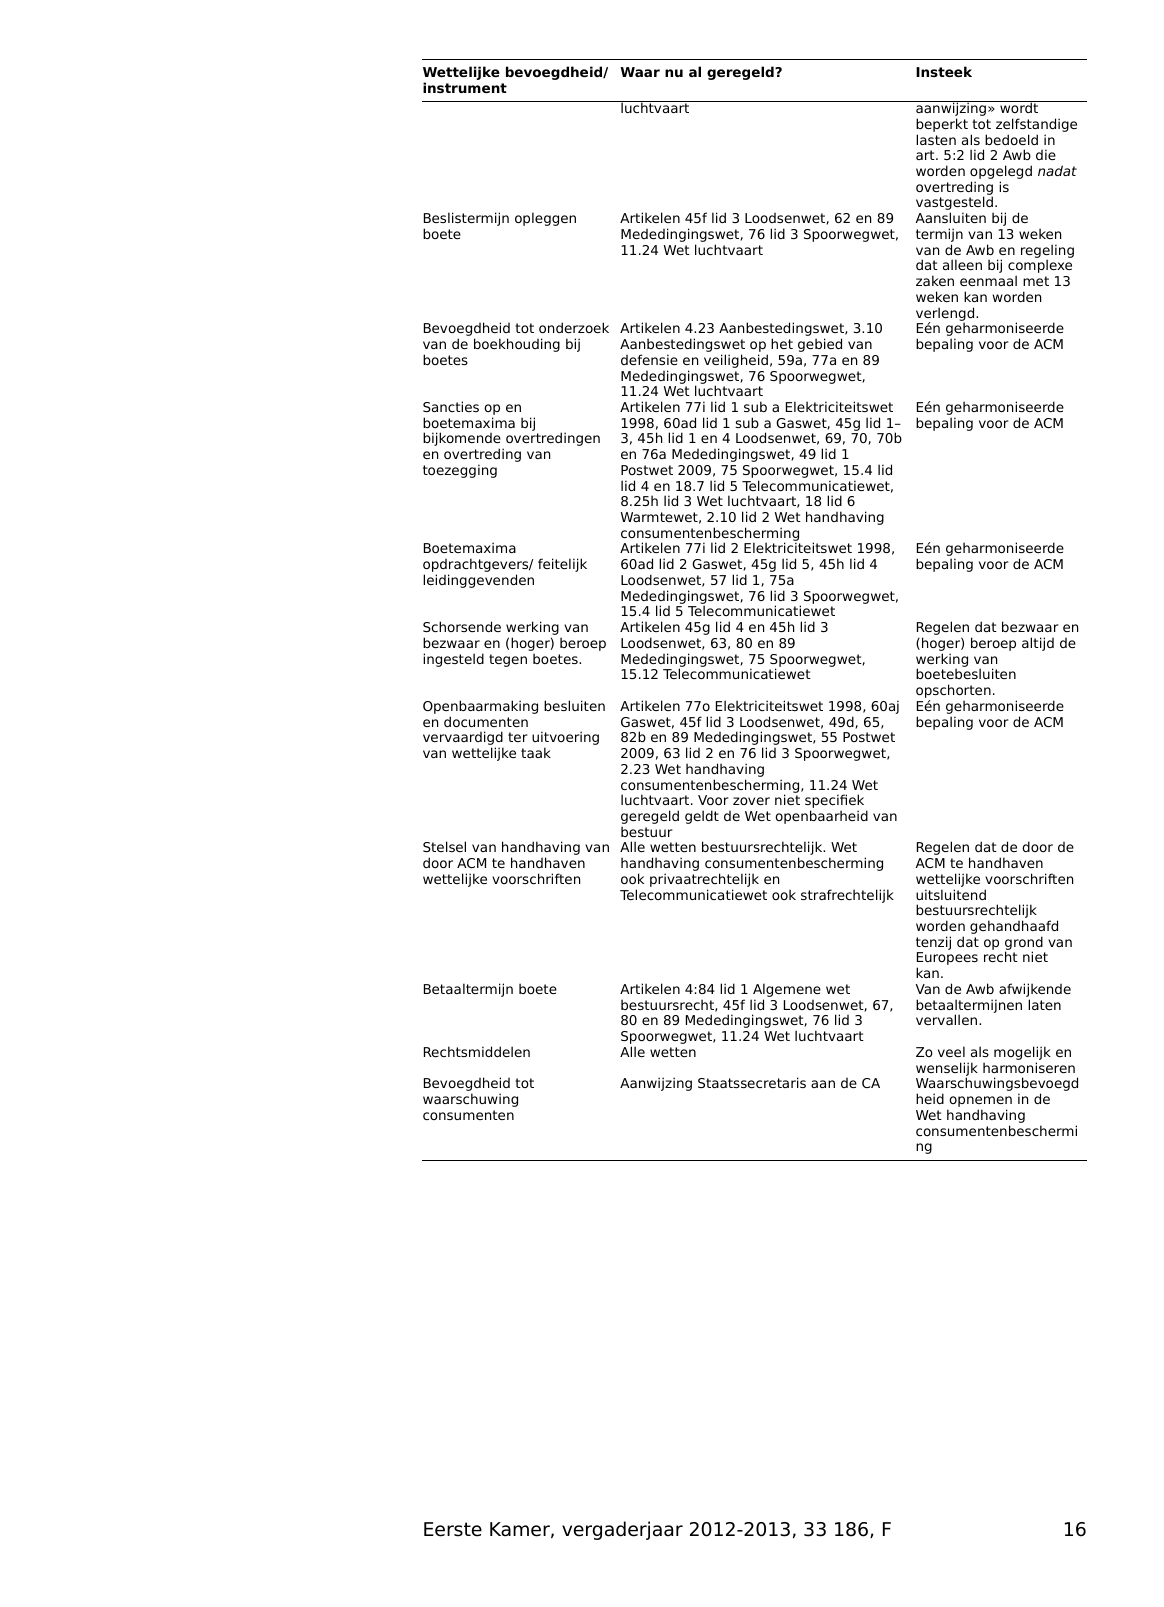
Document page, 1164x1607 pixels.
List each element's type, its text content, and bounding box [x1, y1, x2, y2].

table_cell Aansluiten bij de termijn van 13 weken van de Awb en regeling dat alleen bij complexe zaken eenmaal met 13 weken kan worden verlengd. [910, 211, 1087, 321]
table_cell Betaaltermijn boete [422, 982, 614, 1045]
table_header Waar nu al geregeld? [614, 60, 909, 101]
table_cell luchtvaart [614, 102, 909, 211]
table_cell Artikelen 45f lid 3 Loodsenwet, 62 en 89 Mededingingswet, 76 lid 3 Spoorwegwet, 11.24 Wet luchtvaart [614, 211, 909, 321]
table_cell Stelsel van handhaving van door ACM te handhaven wettelijke voorschriften [422, 840, 614, 982]
table_cell Alle wetten bestuursrechtelijk. Wet handhaving consumentenbescherming ook privaatrechtelijk en Telecommunicatiewet ook strafrechtelijk [614, 840, 909, 982]
table_cell Zo veel als mogelijk en wenselijk harmoniseren [910, 1045, 1087, 1076]
table_cell [422, 102, 614, 211]
table_header Insteek [910, 60, 1087, 101]
table_cell Waarschuwingsbevoegdheid opnemen in de Wet handhaving consumentenbescherming [910, 1076, 1087, 1159]
table_cell Bevoegdheid tot onderzoek van de boekhouding bij boetes [422, 321, 614, 400]
table_cell Artikelen 4.23 Aanbestedingswet, 3.10 Aanbestedingswet op het gebied van defensie en veiligheid, 59a, 77a en 89 Mededingingswet, 76 Spoorwegwet, 11.24 Wet luchtvaart [614, 321, 909, 400]
table_cell aanwijzing» wordt beperkt tot zelfstandige lasten als bedoeld in art. 5:2 lid 2 Awb die worden opgelegd nadat overtreding is vastgesteld. [910, 102, 1087, 211]
table_cell Bevoegdheid tot waarschuwing consumenten [422, 1076, 614, 1159]
table_cell Rechtsmiddelen [422, 1045, 614, 1076]
table_cell Beslistermijn opleggen boete [422, 211, 614, 321]
table_cell Alle wetten [614, 1045, 909, 1076]
table_cell Boetemaxima opdrachtgevers/ feitelijk leidinggevenden [422, 541, 614, 620]
table_cell Eén geharmoniseerde bepaling voor de ACM [910, 541, 1087, 620]
table_cell Artikelen 77i lid 1 sub a Elektriciteitswet 1998, 60ad lid 1 sub a Gaswet, 45g lid 1–3, 45h lid 1 en 4 Loodsenwet, 69, 70, 70b en 76a Mededingingswet, 49 lid 1 Postwet 2009, 75 Spoorwegwet, 15.4 lid lid 4 en 18.7 lid 5 Telecommunicatiewet, 8.25h lid 3 Wet luchtvaart, 18 lid 6 Warmtewet, 2.10 lid 2 Wet handhaving consumentenbescherming [614, 400, 909, 541]
table_cell Artikelen 4:84 lid 1 Algemene wet bestuursrecht, 45f lid 3 Loodsenwet, 67, 80 en 89 Mededingingswet, 76 lid 3 Spoorwegwet, 11.24 Wet luchtvaart [614, 982, 909, 1045]
table_header Wettelijke bevoegdheid/ instrument [422, 60, 614, 101]
table_cell Eén geharmoniseerde bepaling voor de ACM [910, 400, 1087, 541]
table_cell Eén geharmoniseerde bepaling voor de ACM [910, 699, 1087, 840]
table_cell Schorsende werking van bezwaar en (hoger) beroep ingesteld tegen boetes. [422, 620, 614, 699]
table_cell Regelen dat bezwaar en (hoger) beroep altijd de werking van boetebesluiten opschorten. [910, 620, 1087, 699]
table_cell Artikelen 77o Elektriciteitswet 1998, 60aj Gaswet, 45f lid 3 Loodsenwet, 49d, 65, 82b en 89 Mededingingswet, 55 Postwet 2009, 63 lid 2 en 76 lid 3 Spoorwegwet, 2.23 Wet handhaving consumentenbescherming, 11.24 Wet luchtvaart. Voor zover niet specifiek geregeld geldt de Wet openbaarheid van bestuur [614, 699, 909, 840]
table_cell Artikelen 77i lid 2 Elektriciteitswet 1998, 60ad lid 2 Gaswet, 45g lid 5, 45h lid 4 Loodsenwet, 57 lid 1, 75a Mededingingswet, 76 lid 3 Spoorwegwet, 15.4 lid 5 Telecommunicatiewet [614, 541, 909, 620]
table_cell Eén geharmoniseerde bepaling voor de ACM [910, 321, 1087, 400]
table_cell Sancties op en boetemaxima bij bijkomende overtredingen en overtreding van toezegging [422, 400, 614, 541]
table_cell Artikelen 45g lid 4 en 45h lid 3 Loodsenwet, 63, 80 en 89 Mededingingswet, 75 Spoorwegwet, 15.12 Telecommunicatiewet [614, 620, 909, 699]
table_cell Van de Awb afwijkende betaaltermijnen laten vervallen. [910, 982, 1087, 1045]
table_cell Aanwijzing Staatssecretaris aan de CA [614, 1076, 909, 1159]
table_cell Openbaarmaking besluiten en documenten vervaardigd ter uitvoering van wettelijke taak [422, 699, 614, 840]
table_cell Regelen dat de door de ACM te handhaven wettelijke voorschriften uitsluitend bestuursrechtelijk worden gehandhaafd tenzij dat op grond van Europees recht niet kan. [910, 840, 1087, 982]
